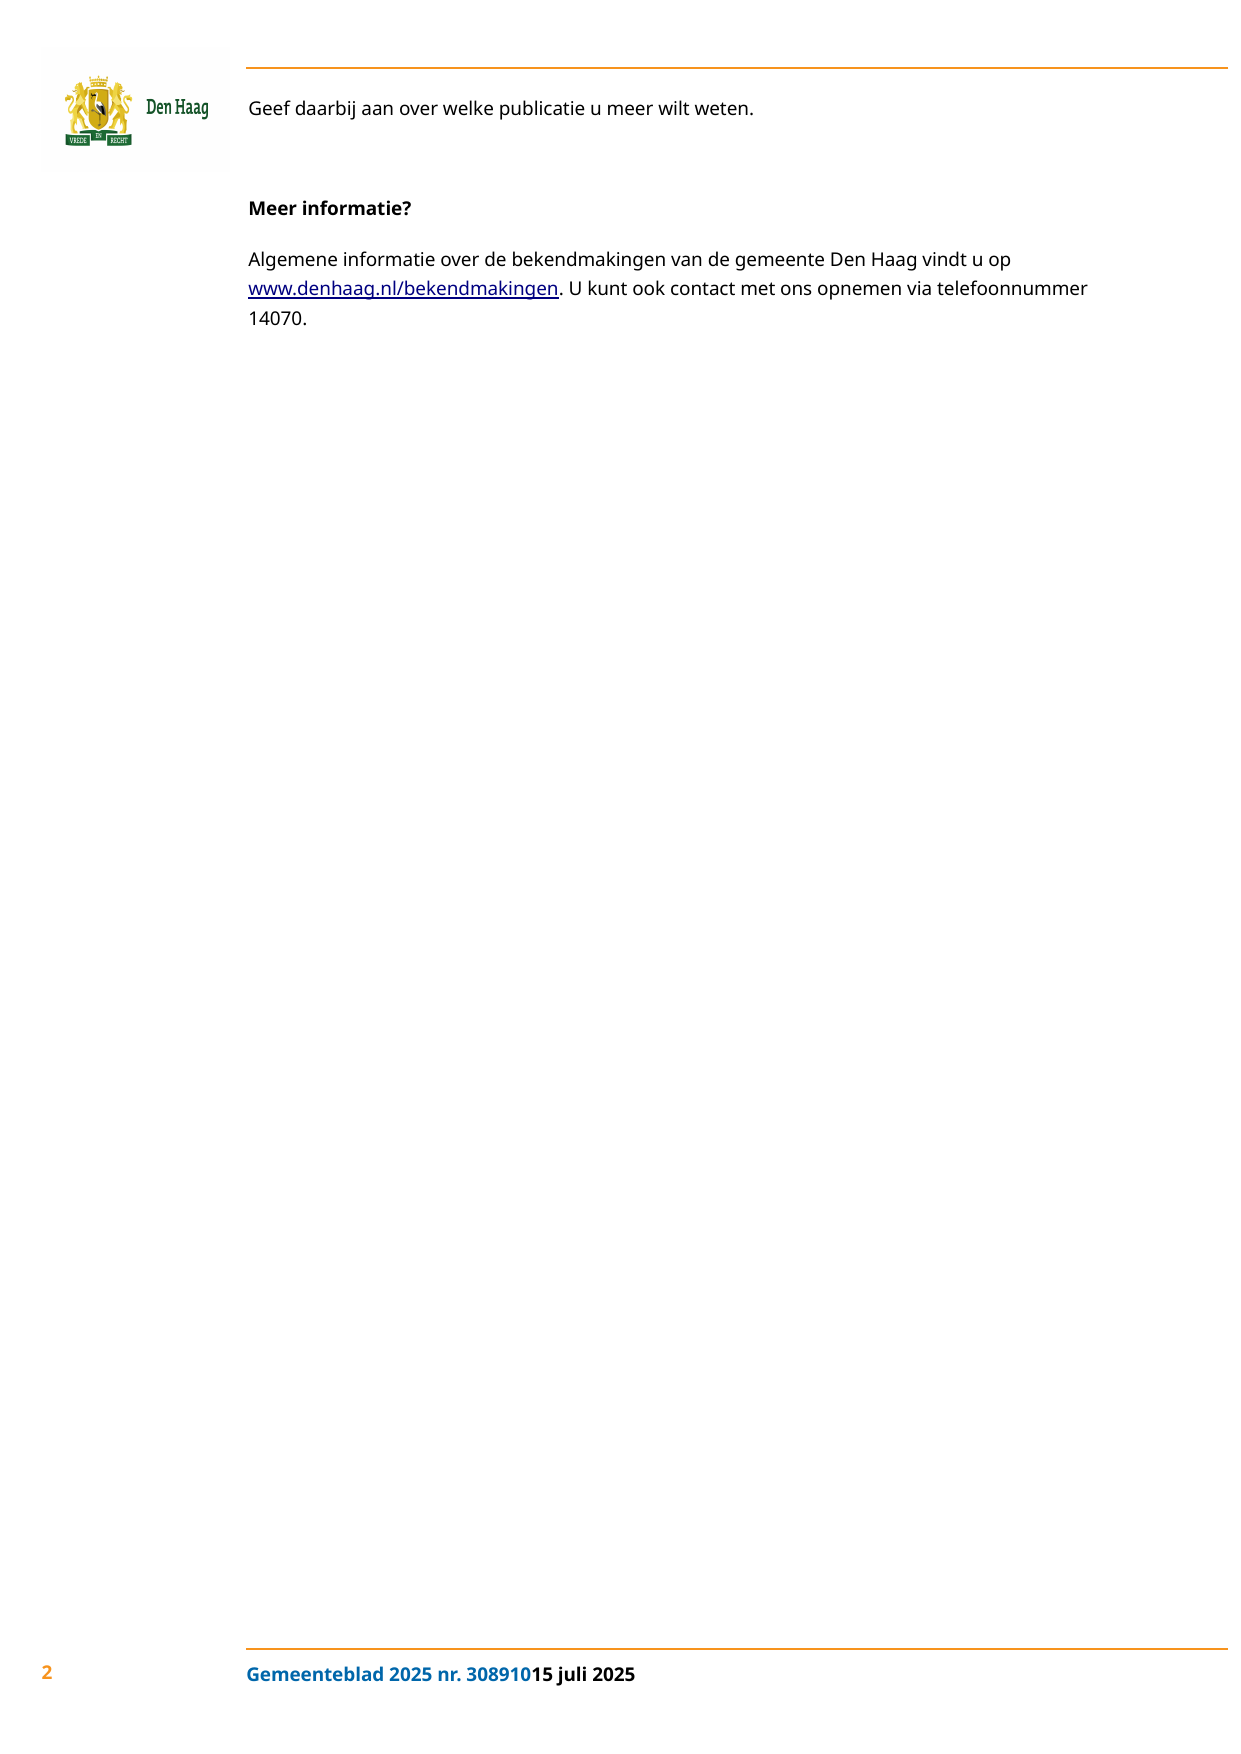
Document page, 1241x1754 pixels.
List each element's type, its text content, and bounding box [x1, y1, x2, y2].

picture [41, 47, 231, 172]
text Geef daarbij aan over welke publicatie u meer wilt weten. [248, 95, 1152, 121]
text Algemene informatie over de bekendmakingen van de gemeente Den Haag vindt u op www.denhaag.nl/bekendmakingen. U kunt ook contact met ons opnemen via telefoonnummer 14070. [248, 246, 1152, 331]
text Meer informatie? [248, 196, 1152, 221]
